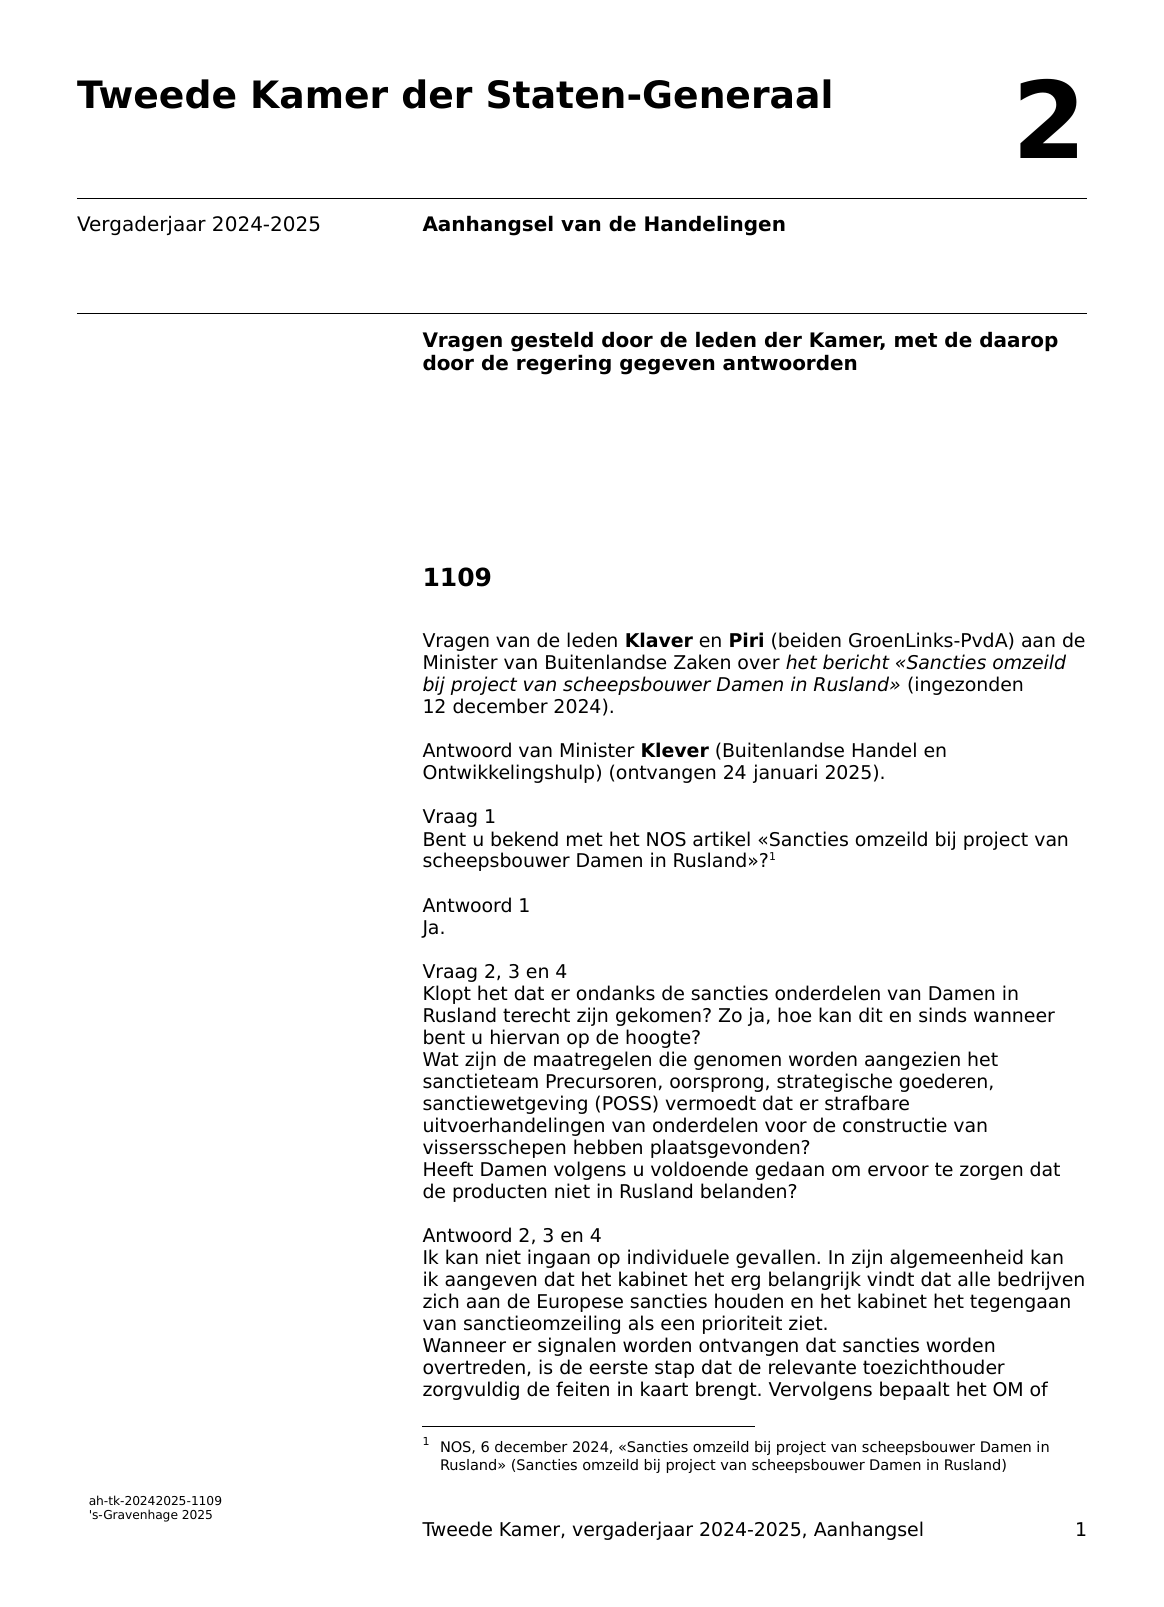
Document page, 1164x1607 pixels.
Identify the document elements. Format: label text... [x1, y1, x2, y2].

table_cell Aanhangsel van de Handelingen [422, 199, 1087, 313]
text Antwoord 2, 3 en 4 [422, 1225, 1087, 1247]
table_header Tweede Kamer der Staten-Generaal [77, 59, 886, 198]
text Vragen van de leden Klaver en Piri (beiden GroenLinks-PvdA) aan de Minister van Buitenlandse Zaken over het bericht «Sancties omzeild bij project van scheepsbouwer Damen in Rusland» (ingezonden 12 december 2024). [422, 630, 1087, 718]
text Ja. [422, 917, 1087, 938]
text Vraag 2, 3 en 4 [422, 961, 1087, 983]
text Vraag 1 [422, 806, 1087, 828]
table_cell [77, 314, 422, 375]
text ah-tk-20242025-1109 [88, 1494, 323, 1508]
text Wanneer er signalen worden ontvangen dat sancties worden overtreden, is de eerste stap dat de relevante toezichthouder zorgvuldig de feiten in kaart brengt. Vervolgens bepaalt het OM of [422, 1334, 1087, 1401]
text Klopt het dat er ondanks de sancties onderdelen van Damen in Rusland terecht zijn gekomen? Zo ja, hoe kan dit en sinds wanneer bent u hiervan op de hoogte? [422, 983, 1087, 1049]
text 's-Gravenhage 2025 [88, 1508, 323, 1522]
text 1109 [422, 563, 1087, 592]
table_header 2 [886, 59, 1087, 198]
text Bent u bekend met het NOS artikel «Sancties omzeild bij project van scheepsbouwer Damen in Rusland»? [422, 828, 1087, 872]
text Antwoord 1 [422, 894, 1087, 917]
text Antwoord van Minister Klever (Buitenlandse Handel en Ontwikkelingshulp) (ontvangen 24 januari 2025). [422, 740, 1087, 784]
text NOS, 6 december 2024, «Sancties omzeild bij project van scheepsbouwer Damen in Rusland» (Sancties omzeild bij project van scheepsbouwer Damen in Rusland) [422, 1435, 1087, 1474]
text Ik kan niet ingaan op individuele gevallen. In zijn algemeenheid kan ik aangeven dat het kabinet het erg belangrijk vindt dat alle bedrijven zich aan de Europese sancties houden en het kabinet het tegengaan van sanctieomzeiling als een prioriteit ziet. [422, 1247, 1087, 1334]
text Heeft Damen volgens u voldoende gedaan om ervoor te zorgen dat de producten niet in Rusland belanden? [422, 1158, 1087, 1202]
table_cell Vragen gesteld door de leden der Kamer, met de daarop door de regering gegeven antwoorden [422, 314, 1087, 375]
text Wat zijn de maatregelen die genomen worden aangezien het sanctieteam Precursoren, oorsprong, strategische goederen, sanctiewetgeving (POSS) vermoedt dat er strafbare uitvoerhandelingen van onderdelen voor de constructie van vissersschepen hebben plaatsgevonden? [422, 1049, 1087, 1158]
table_cell Vergaderjaar 2024-2025 [77, 199, 422, 313]
